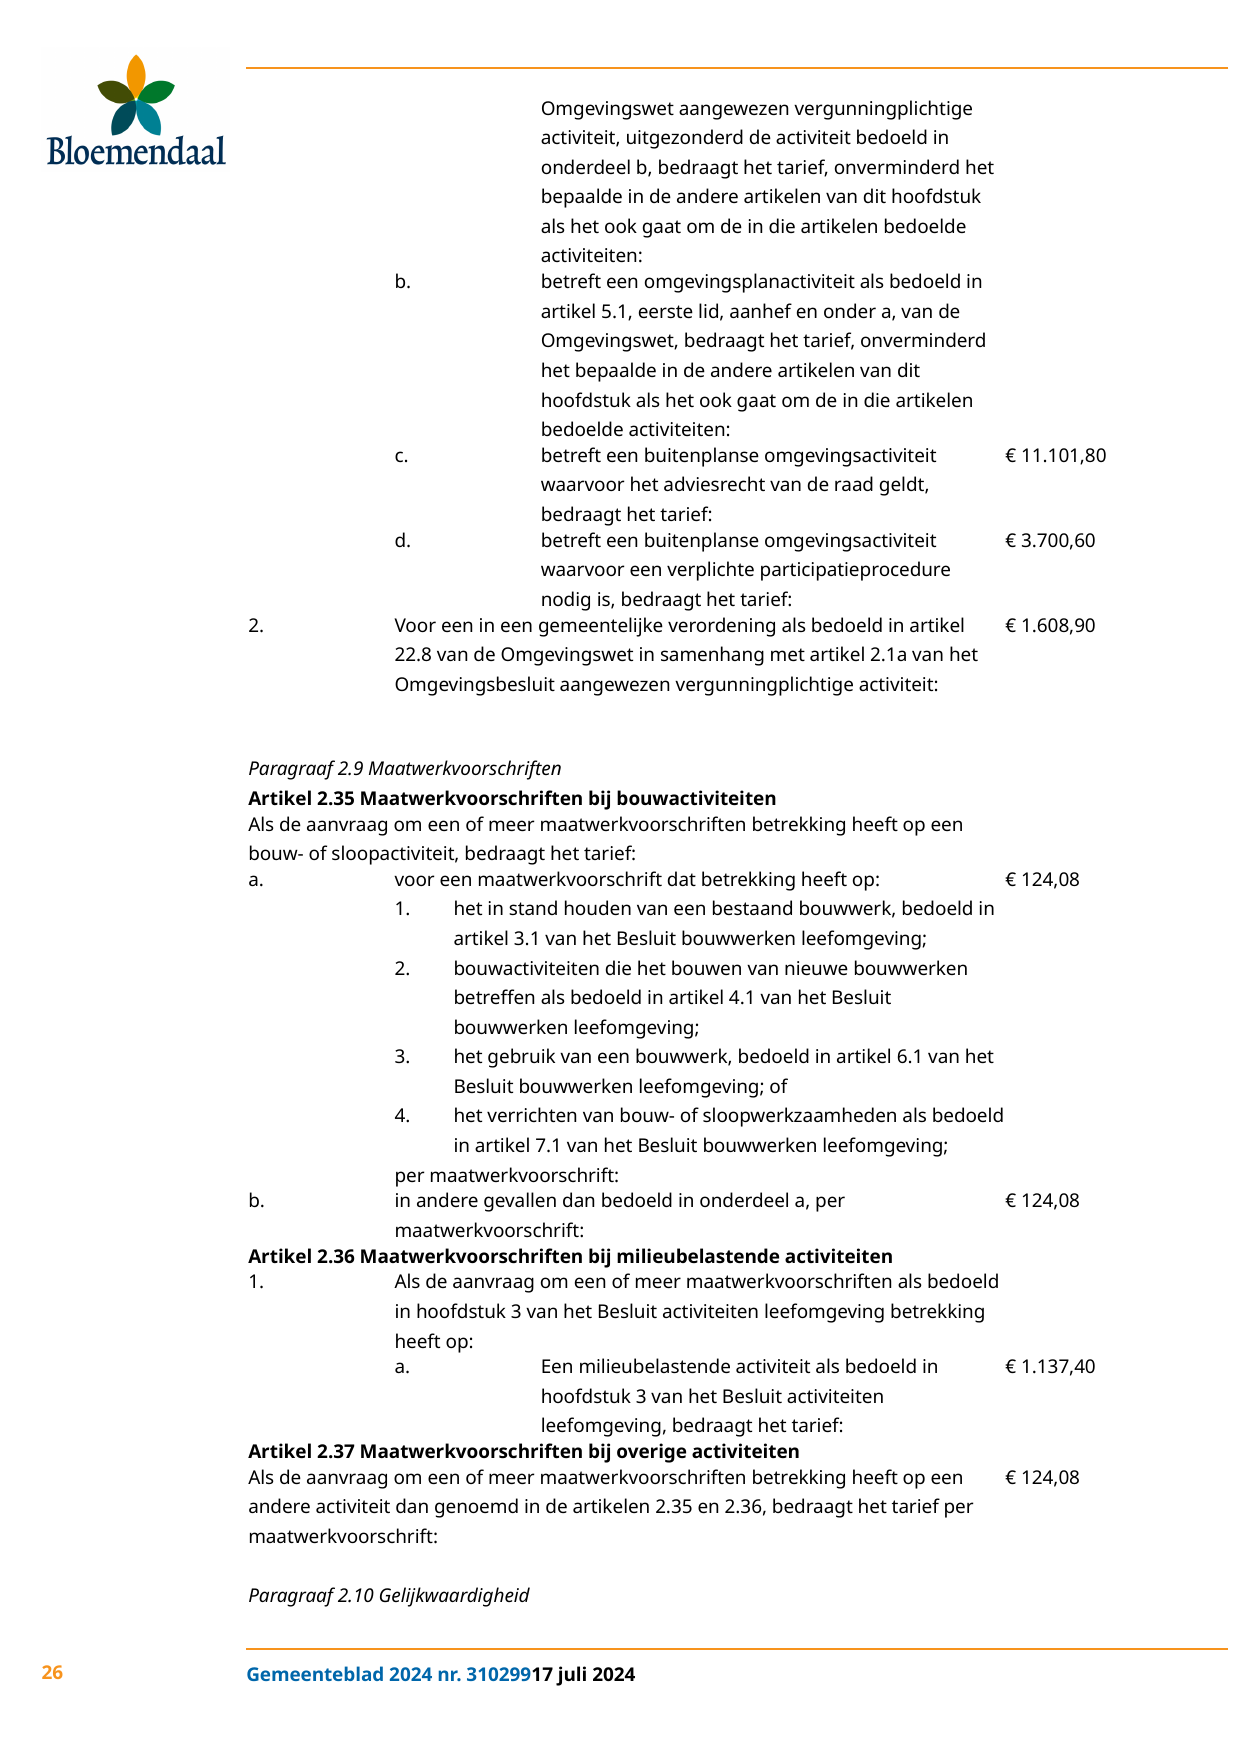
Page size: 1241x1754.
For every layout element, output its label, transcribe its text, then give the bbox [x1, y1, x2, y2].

table_cell b. [394, 269, 541, 442]
table_cell € 11.101,80 [1005, 442, 1152, 527]
table_cell [1005, 269, 1152, 442]
table_cell Als de aanvraag om een of meer maatwerkvoorschriften als bedoeld in hoofdstuk 3 van het Besluit activiteiten leefomgeving betrekking heeft op: [394, 1269, 1005, 1353]
table_cell 1. [248, 1269, 394, 1353]
table_header [1005, 785, 1152, 811]
table_header Artikel 2.35 Maatwerkvoorschriften bij bouwactiviteiten [248, 785, 1005, 811]
table_cell [1005, 1439, 1152, 1464]
table_cell b. [248, 1188, 394, 1243]
table_cell [541, 697, 1005, 722]
table_cell Omgevingswet aangewezen vergunningplichtige activiteit, uitgezonderd de activiteit bedoeld in onderdeel b, bedraagt het tarief, onverminderd het bepaalde in de andere artikelen van dit hoofdstuk als het ook gaat om de in die artikelen bedoelde activiteiten: [541, 95, 1005, 268]
table_cell € 124,08 [1005, 866, 1152, 1188]
text Paragraaf 2.10 Gelijkwaardigheid [248, 1582, 1152, 1608]
table_cell [394, 95, 541, 268]
table_cell in andere gevallen dan bedoeld in onderdeel a, per maatwerkvoorschrift: [394, 1188, 1005, 1243]
text Paragraaf 2.9 Maatwerkvoorschriften [248, 755, 1152, 781]
table_cell € 3.700,60 [1005, 527, 1152, 612]
table_cell d. [394, 527, 541, 612]
table_cell Artikel 2.36 Maatwerkvoorschriften bij milieubelastende activiteiten [248, 1243, 1005, 1269]
table_cell [1005, 95, 1152, 268]
table_cell € 1.137,40 [1005, 1354, 1152, 1438]
table_cell € 124,08 [1005, 1464, 1152, 1549]
table_cell [248, 697, 394, 722]
table_cell a. [248, 866, 394, 1188]
picture [41, 47, 231, 172]
table_cell Als de aanvraag om een of meer maatwerkvoorschriften betrekking heeft op een andere activiteit dan genoemd in de artikelen 2.35 en 2.36, bedraagt het tarief per maatwerkvoorschrift: [248, 1464, 1005, 1549]
table_cell [248, 1354, 394, 1438]
table_cell [248, 442, 394, 527]
table_cell betreft een buitenplanse omgevingsactiviteit waarvoor een verplichte participatieprocedure nodig is, bedraagt het tarief: [541, 527, 1005, 612]
table_cell Voor een in een gemeentelijke verordening als bedoeld in artikel 22.8 van de Omgevingswet in samenhang met artikel 2.1a van het Omgevingsbesluit aangewezen vergunningplichtige activiteit: [394, 612, 1005, 697]
table_cell 2. [248, 612, 394, 697]
table_cell [394, 697, 541, 722]
table_cell Als de aanvraag om een of meer maatwerkvoorschriften betrekking heeft op een bouw- of sloopactiviteit, bedraagt het tarief: [248, 811, 1005, 866]
table_cell Artikel 2.37 Maatwerkvoorschriften bij overige activiteiten [248, 1439, 1005, 1464]
table_cell € 124,08 [1005, 1188, 1152, 1243]
table_cell [1005, 1243, 1152, 1269]
table_cell [248, 95, 394, 268]
table_cell c. [394, 442, 541, 527]
table_cell [248, 527, 394, 612]
table_cell [1005, 697, 1152, 722]
table_cell a. [394, 1354, 541, 1438]
table_cell [248, 269, 394, 442]
table_cell Een milieubelastende activiteit als bedoeld in hoofdstuk 3 van het Besluit activiteiten leefomgeving, bedraagt het tarief: [541, 1354, 1005, 1438]
table_cell [1005, 1269, 1152, 1353]
table_cell [1005, 811, 1152, 866]
table_cell betreft een omgevingsplanactiviteit als bedoeld in artikel 5.1, eerste lid, aanhef en onder a, van de Omgevingswet, bedraagt het tarief, onverminderd het bepaalde in de andere artikelen van dit hoofdstuk als het ook gaat om de in die artikelen bedoelde activiteiten: [541, 269, 1005, 442]
table_cell € 1.608,90 [1005, 612, 1152, 697]
table_cell betreft een buitenplanse omgevingsactiviteit waarvoor het adviesrecht van de raad geldt, bedraagt het tarief: [541, 442, 1005, 527]
table_cell voor een maatwerkvoorschrift dat betrekking heeft op: het in stand houden van een bestaand bouwwerk, bedoeld in artikel 3.1 van het Besluit bouwwerken leefomgeving; bouwactiviteiten die het bouwen van nieuwe bouwwerken betreffen als bedoeld in artikel 4.1 van het Besluit bouwwerken leefomgeving; het gebruik van een bouwwerk, bedoeld in artikel 6.1 van het Besluit bouwwerken leefomgeving; of het verrichten van bouw- of sloopwerkzaamheden als bedoeld in artikel 7.1 van het Besluit bouwwerken leefomgeving; per maatwerkvoorschrift: [394, 866, 1005, 1188]
